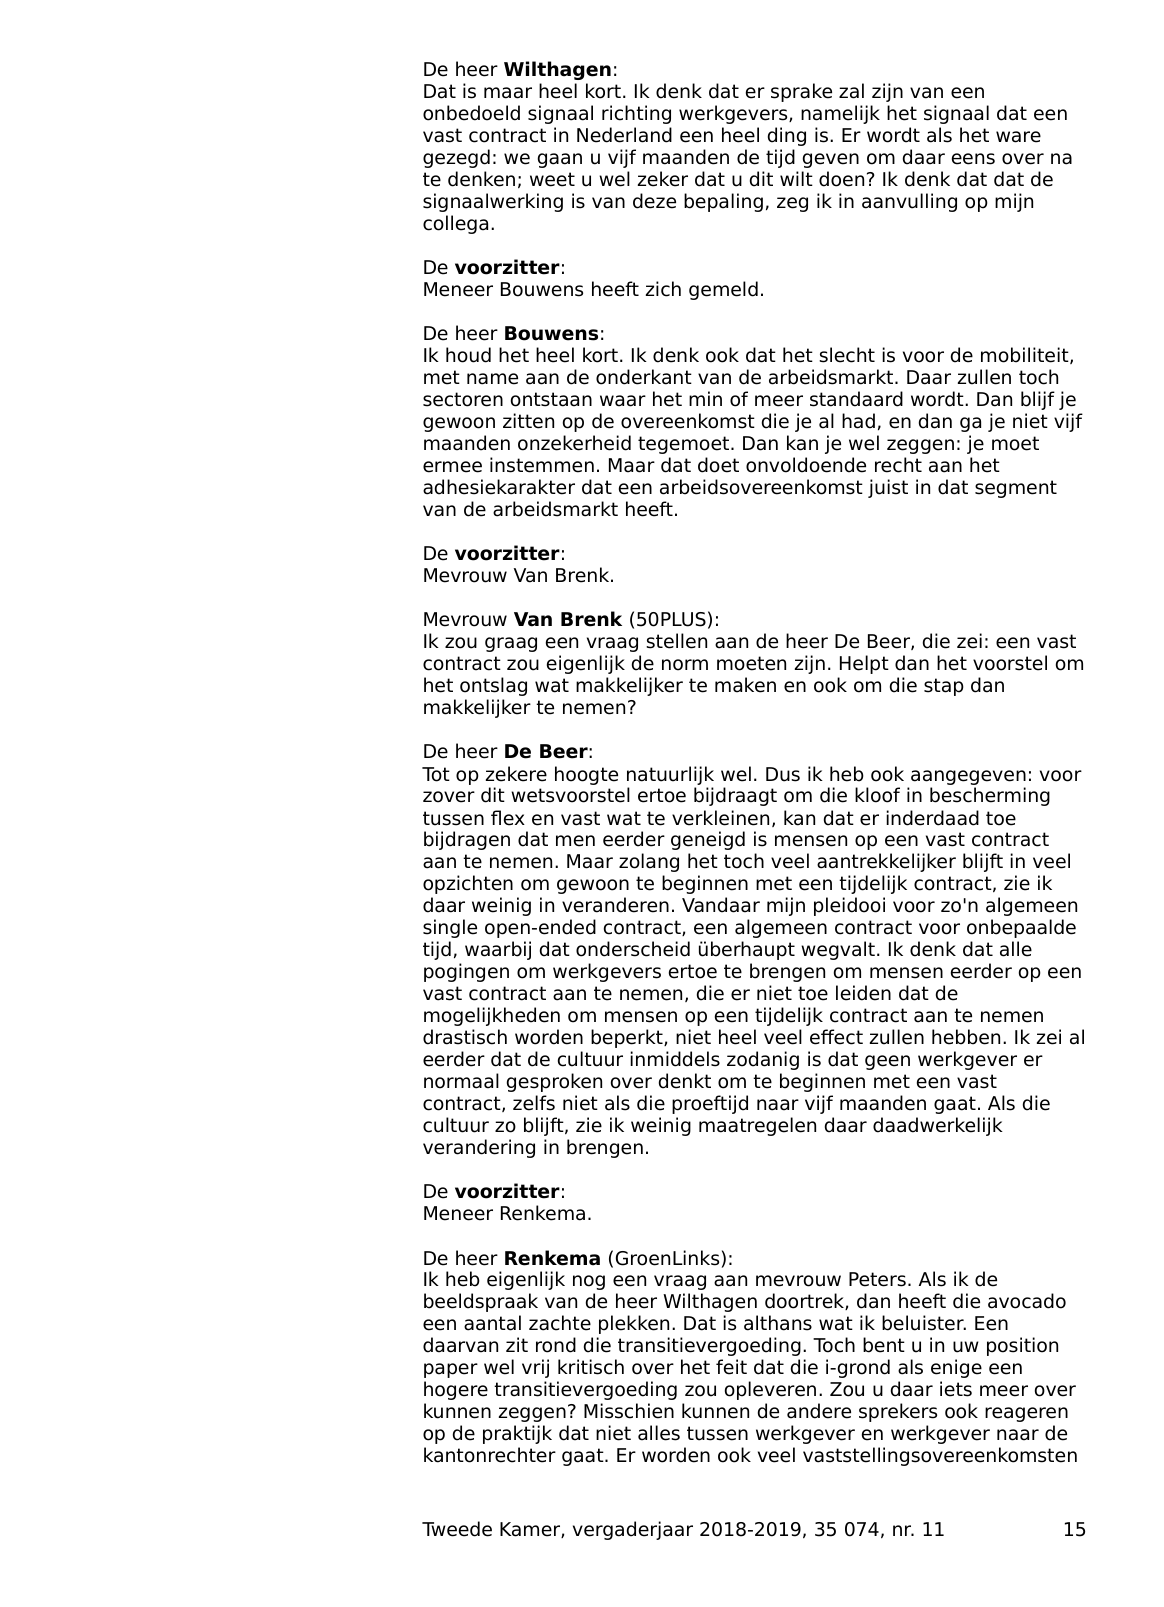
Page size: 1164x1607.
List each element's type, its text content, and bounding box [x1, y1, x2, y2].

text Mevrouw Van Brenk. [422, 565, 1087, 587]
text Meneer Bouwens heeft zich gemeld. [422, 279, 1087, 301]
text De voorzitter: [422, 257, 1087, 279]
text De voorzitter: [422, 1181, 1087, 1203]
text De voorzitter: [422, 543, 1087, 565]
text De heer Wilthagen: [422, 59, 1087, 81]
text Meneer Renkema. [422, 1203, 1087, 1225]
text Ik heb eigenlijk nog een vraag aan mevrouw Peters. Als ik de beeldspraak van de heer Wilthagen doortrek, dan heeft die avocado een aantal zachte plekken. Dat is althans wat ik beluister. Een daarvan zit rond die transitievergoeding. Toch bent u in uw position paper wel vrij kritisch over het feit dat die i-grond als enige een hogere transitievergoeding zou opleveren. Zou u daar iets meer over kunnen zeggen? Misschien kunnen de andere sprekers ook reageren op de praktijk dat niet alles tussen werkgever en werkgever naar de kantonrechter gaat. Er worden ook veel vaststellingsovereenkomsten [422, 1269, 1087, 1467]
text Ik houd het heel kort. Ik denk ook dat het slecht is voor de mobiliteit, met name aan de onderkant van de arbeidsmarkt. Daar zullen toch sectoren ontstaan waar het min of meer standaard wordt. Dan blijf je gewoon zitten op de overeenkomst die je al had, en dan ga je niet vijf maanden onzekerheid tegemoet. Dan kan je wel zeggen: je moet ermee instemmen. Maar dat doet onvoldoende recht aan het adhesiekarakter dat een arbeidsovereenkomst juist in dat segment van de arbeidsmarkt heeft. [422, 345, 1087, 521]
text De heer Renkema (GroenLinks): [422, 1247, 1087, 1269]
text De heer De Beer: [422, 741, 1087, 763]
text Dat is maar heel kort. Ik denk dat er sprake zal zijn van een onbedoeld signaal richting werkgevers, namelijk het signaal dat een vast contract in Nederland een heel ding is. Er wordt als het ware gezegd: we gaan u vijf maanden de tijd geven om daar eens over na te denken; weet u wel zeker dat u dit wilt doen? Ik denk dat dat de signaalwerking is van deze bepaling, zeg ik in aanvulling op mijn collega. [422, 81, 1087, 235]
text Ik zou graag een vraag stellen aan de heer De Beer, die zei: een vast contract zou eigenlijk de norm moeten zijn. Helpt dan het voorstel om het ontslag wat makkelijker te maken en ook om die stap dan makkelijker te nemen? [422, 631, 1087, 719]
text Mevrouw Van Brenk (50PLUS): [422, 609, 1087, 631]
text De heer Bouwens: [422, 323, 1087, 345]
text Tot op zekere hoogte natuurlijk wel. Dus ik heb ook aangegeven: voor zover dit wetsvoorstel ertoe bijdraagt om die kloof in bescherming tussen flex en vast wat te verkleinen, kan dat er inderdaad toe bijdragen dat men eerder geneigd is mensen op een vast contract aan te nemen. Maar zolang het toch veel aantrekkelijker blijft in veel opzichten om gewoon te beginnen met een tijdelijk contract, zie ik daar weinig in veranderen. Vandaar mijn pleidooi voor zo'n algemeen single open-ended contract, een algemeen contract voor onbepaalde tijd, waarbij dat onderscheid überhaupt wegvalt. Ik denk dat alle pogingen om werkgevers ertoe te brengen om mensen eerder op een vast contract aan te nemen, die er niet toe leiden dat de mogelijkheden om mensen op een tijdelijk contract aan te nemen drastisch worden beperkt, niet heel veel effect zullen hebben. Ik zei al eerder dat de cultuur inmiddels zodanig is dat geen werkgever er normaal gesproken over denkt om te beginnen met een vast contract, zelfs niet als die proeftijd naar vijf maanden gaat. Als die cultuur zo blijft, zie ik weinig maatregelen daar daadwerkelijk verandering in brengen. [422, 763, 1087, 1159]
